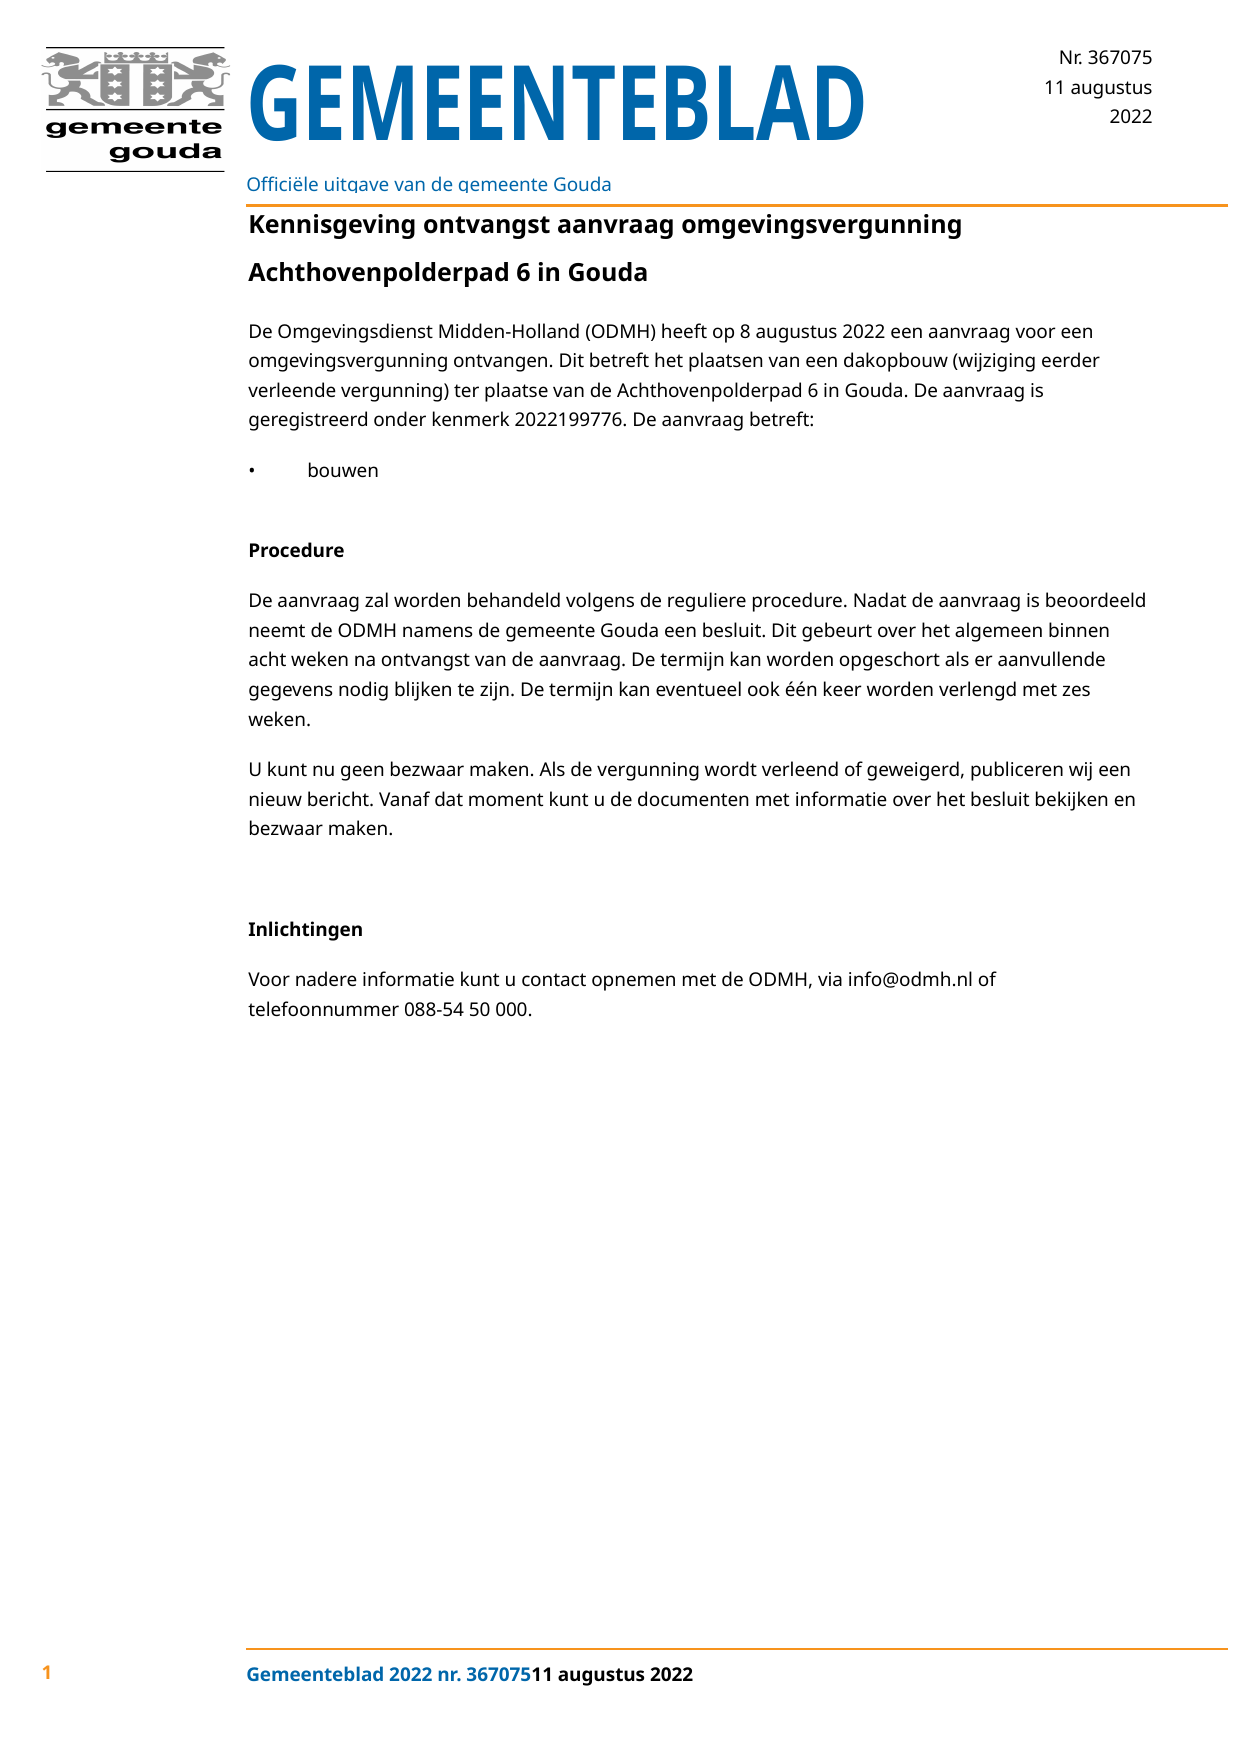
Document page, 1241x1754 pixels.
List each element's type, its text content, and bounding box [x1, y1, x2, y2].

list bouwen [248, 457, 1152, 483]
picture [41, 47, 231, 172]
text Voor nadere informatie kunt u contact opnemen met de ODMH, via info@odmh.nl of telefoonnummer 088-54 50 000. [248, 967, 1152, 1022]
text U kunt nu geen bezwaar maken. Als de vergunning wordt verleend of geweigerd, publiceren wij een nieuw bericht. Vanaf dat moment kunt u de documenten met informatie over het besluit bekijken en bezwaar maken. [248, 756, 1152, 841]
text Inlichtingen [248, 916, 1152, 942]
text De Omgevingsdienst Midden-Holland (ODMH) heeft op 8 augustus 2022 een aanvraag voor een omgevingsvergunning ontvangen. Dit betreft het plaatsen van een dakopbouw (wijziging eerder verleende vergunning) ter plaatse van de Achthovenpolderpad 6 in Gouda. De aanvraag is geregistreerd onder kenmerk 2022199776. De aanvraag betreft: [248, 318, 1152, 432]
text Procedure [248, 537, 1152, 563]
text Kennisgeving ontvangst aanvraag omgevingsvergunning Achthovenpolderpad 6 in Gouda [248, 207, 1152, 288]
text De aanvraag zal worden behandeld volgens de reguliere procedure. Nadat de aanvraag is beoordeeld neemt de ODMH namens de gemeente Gouda een besluit. Dit gebeurt over het algemeen binnen acht weken na ontvangst van de aanvraag. De termijn kan worden opgeschort als er aanvullende gegevens nodig blijken te zijn. De termijn kan eventueel ook één keer worden verlengd met zes weken. [248, 587, 1152, 732]
